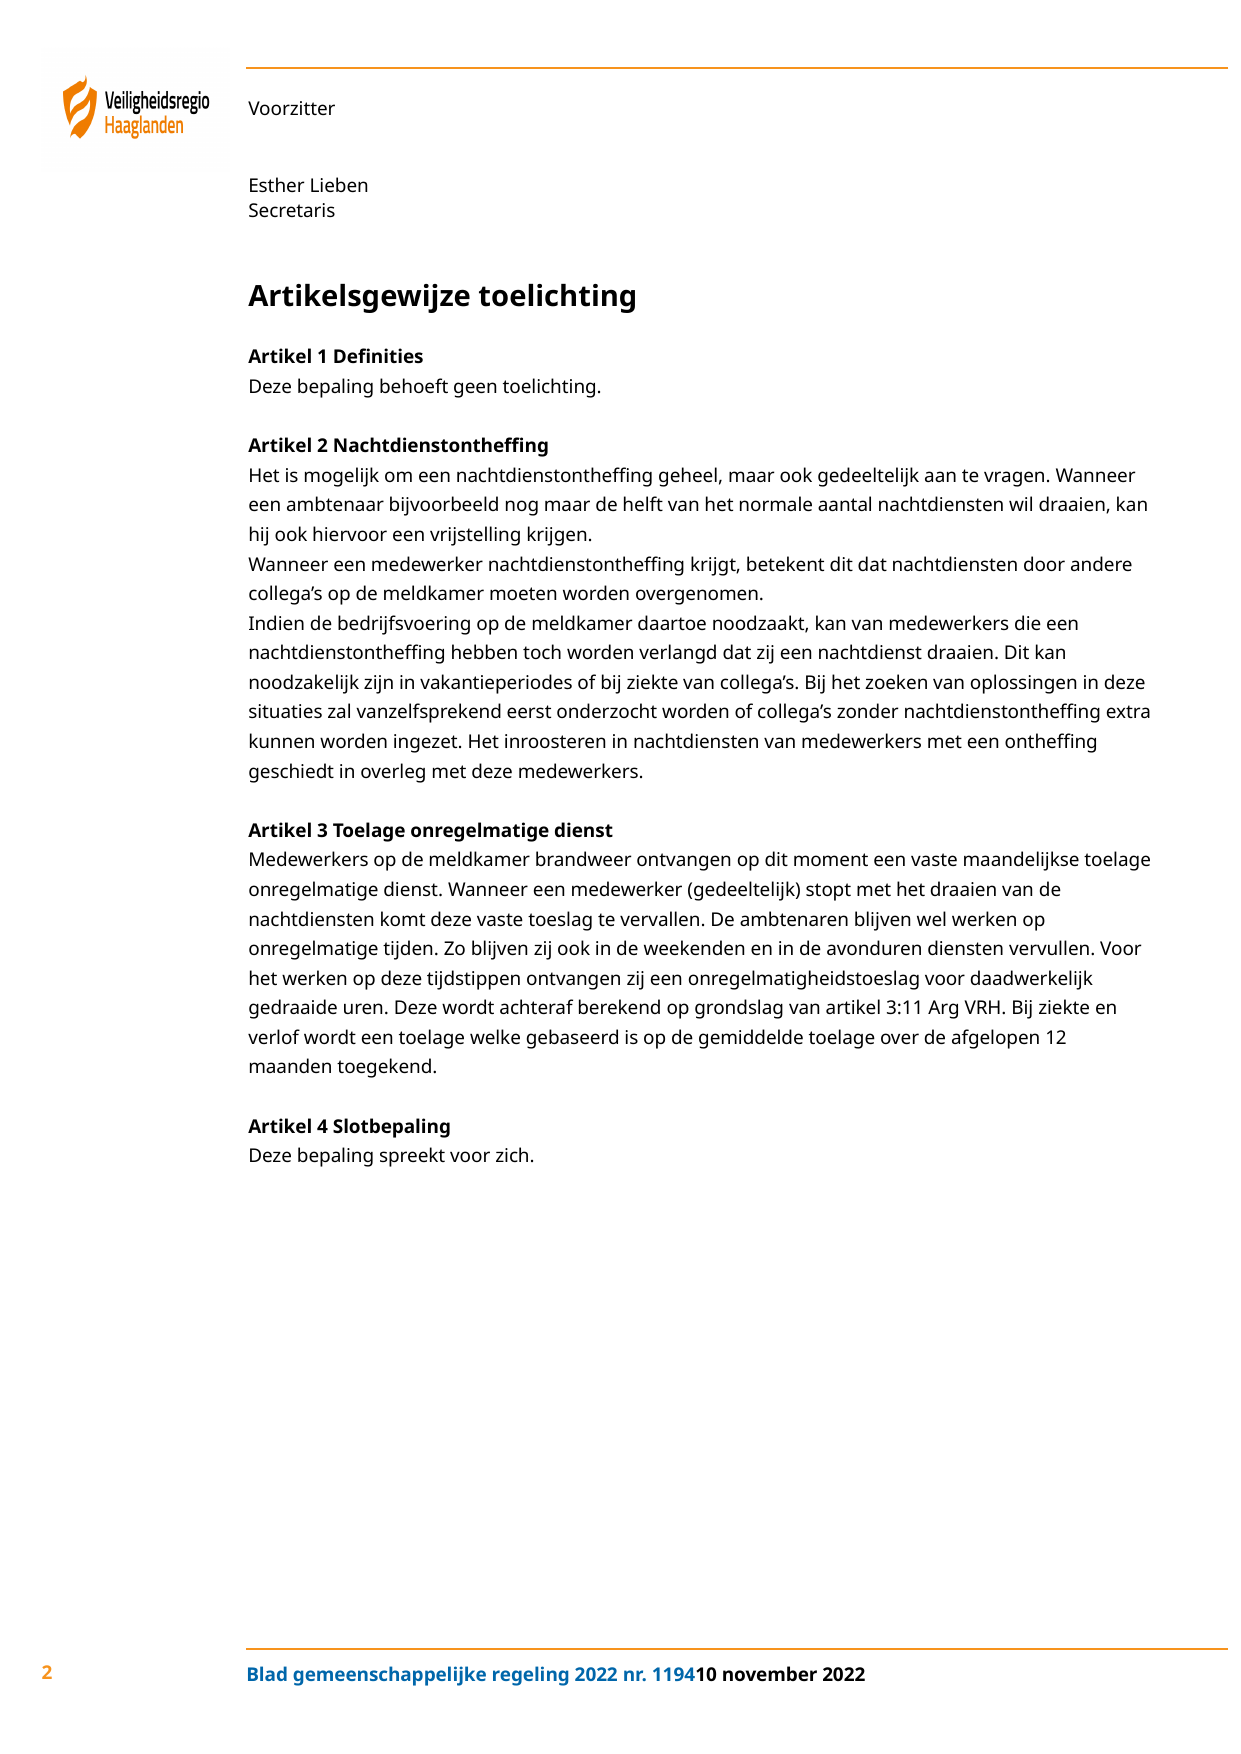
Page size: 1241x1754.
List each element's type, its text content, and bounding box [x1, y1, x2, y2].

text Voorzitter [248, 95, 1152, 121]
text Secretaris [248, 198, 1152, 223]
text Medewerkers op de meldkamer brandweer ontvangen op dit moment een vaste maandelijkse toelage onregelmatige dienst. Wanneer een medewerker (gedeeltelijk) stopt met het draaien van de nachtdiensten komt deze vaste toeslag te vervallen. De ambtenaren blijven wel werken op onregelmatige tijden. Zo blijven zij ook in de weekenden en in de avonduren diensten vervullen. Voor het werken op deze tijdstippen ontvangen zij een onregelmatigheidstoeslag voor daadwerkelijk gedraaide uren. Deze wordt achteraf berekend op grondslag van artikel 3:11 Arg VRH. Bij ziekte en verlof wordt een toelage welke gebaseerd is op de gemiddelde toelage over de afgelopen 12 maanden toegekend. [248, 847, 1152, 1079]
text Wanneer een medewerker nachtdienstontheffing krijgt, betekent dit dat nachtdiensten door andere collega’s op de meldkamer moeten worden overgenomen. [248, 551, 1152, 606]
text Indien de bedrijfsvoering op de meldkamer daartoe noodzaakt, kan van medewerkers die een nachtdienstontheffing hebben toch worden verlangd dat zij een nachtdienst draaien. Dit kan noodzakelijk zijn in vakantieperiodes of bij ziekte van collega’s. Bij het zoeken van oplossingen in deze situaties zal vanzelfsprekend eerst onderzocht worden of collega’s zonder nachtdienstontheffing extra kunnen worden ingezet. Het inroosteren in nachtdiensten van medewerkers met een ontheffing geschiedt in overleg met deze medewerkers. [248, 610, 1152, 784]
text Deze bepaling spreekt voor zich. [248, 1142, 1152, 1168]
text Het is mogelijk om een nachtdienstontheffing geheel, maar ook gedeeltelijk aan te vragen. Wanneer een ambtenaar bijvoorbeeld nog maar de helft van het normale aantal nachtdiensten wil draaien, kan hij ook hiervoor een vrijstelling krijgen. [248, 462, 1152, 547]
text Artikelsgewijze toelichting [248, 275, 1152, 314]
text Artikel 3 Toelage onregelmatige dienst [248, 817, 1152, 843]
text Esther Lieben [248, 172, 1152, 198]
text Artikel 1 Definities [248, 344, 1152, 369]
text Artikel 2 Nachtdienstontheffing [248, 432, 1152, 458]
picture [41, 47, 231, 172]
text Deze bepaling behoeft geen toelichting. [248, 373, 1152, 399]
text Artikel 4 Slotbepaling [248, 1113, 1152, 1139]
